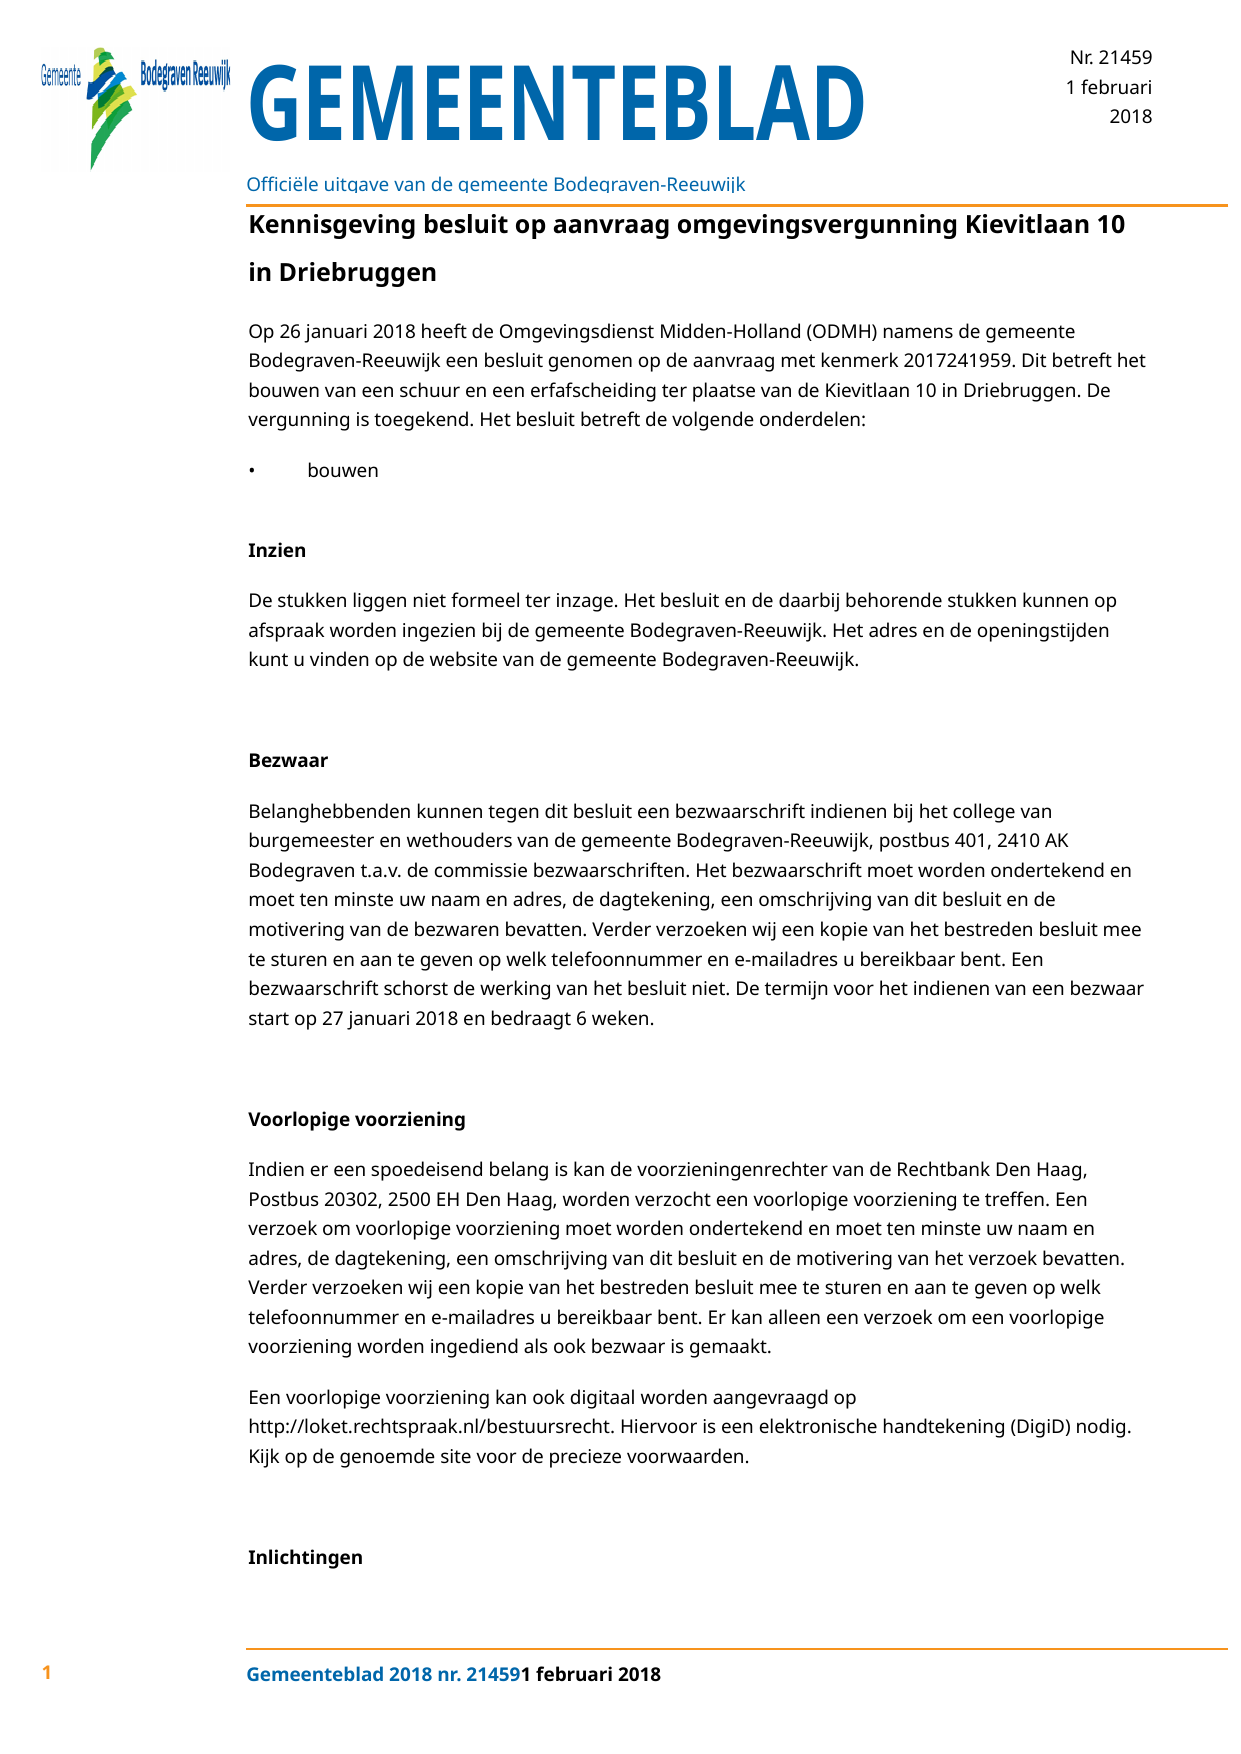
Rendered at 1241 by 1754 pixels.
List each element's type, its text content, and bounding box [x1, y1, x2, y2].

text Inlichtingen [248, 1544, 1152, 1570]
list bouwen [248, 457, 1152, 483]
text Voorlopige voorziening [248, 1106, 1152, 1132]
text Inzien [248, 537, 1152, 563]
text Op 26 januari 2018 heeft de Omgevingsdienst Midden-Holland (ODMH) namens de gemeente Bodegraven-Reeuwijk een besluit genomen op de aanvraag met kenmerk 2017241959. Dit betreft het bouwen van een schuur en een erfafscheiding ter plaatse van de Kievitlaan 10 in Driebruggen. De vergunning is toegekend. Het besluit betreft de volgende onderdelen: [248, 318, 1152, 432]
text Een voorlopige voorziening kan ook digitaal worden aangevraagd op http://loket.rechtspraak.nl/bestuursrecht. Hiervoor is een elektronische handtekening (DigiD) nodig. Kijk op de genoemde site voor de precieze voorwaarden. [248, 1384, 1152, 1469]
text De stukken liggen niet formeel ter inzage. Het besluit en de daarbij behorende stukken kunnen op afspraak worden ingezien bij de gemeente Bodegraven-Reeuwijk. Het adres en de openingstijden kunt u vinden op de website van de gemeente Bodegraven-Reeuwijk. [248, 587, 1152, 672]
text Bezwaar [248, 747, 1152, 773]
picture [41, 47, 231, 172]
text Indien er een spoedeisend belang is kan de voorzieningenrechter van de Rechtbank Den Haag, Postbus 20302, 2500 EH Den Haag, worden verzocht een voorlopige voorziening te treffen. Een verzoek om voorlopige voorziening moet worden ondertekend en moet ten minste uw naam en adres, de dagtekening, een omschrijving van dit besluit en de motivering van het verzoek bevatten. Verder verzoeken wij een kopie van het bestreden besluit mee te sturen en aan te geven op welk telefoonnummer en e-mailadres u bereikbaar bent. Er kan alleen een verzoek om een voorlopige voorziening worden ingediend als ook bezwaar is gemaakt. [248, 1156, 1152, 1359]
text Kennisgeving besluit op aanvraag omgevingsvergunning Kievitlaan 10 in Driebruggen [248, 207, 1152, 288]
text Belanghebbenden kunnen tegen dit besluit een bezwaarschrift indienen bij het college van burgemeester en wethouders van de gemeente Bodegraven-Reeuwijk, postbus 401, 2410 AK Bodegraven t.a.v. de commissie bezwaarschriften. Het bezwaarschrift moet worden ondertekend en moet ten minste uw naam en adres, de dagtekening, een omschrijving van dit besluit en de motivering van de bezwaren bevatten. Verder verzoeken wij een kopie van het bestreden besluit mee te sturen en aan te geven op welk telefoonnummer en e-mailadres u bereikbaar bent. Een bezwaarschrift schorst de werking van het besluit niet. De termijn voor het indienen van een bezwaar start op 27 januari 2018 en bedraagt 6 weken. [248, 798, 1152, 1031]
